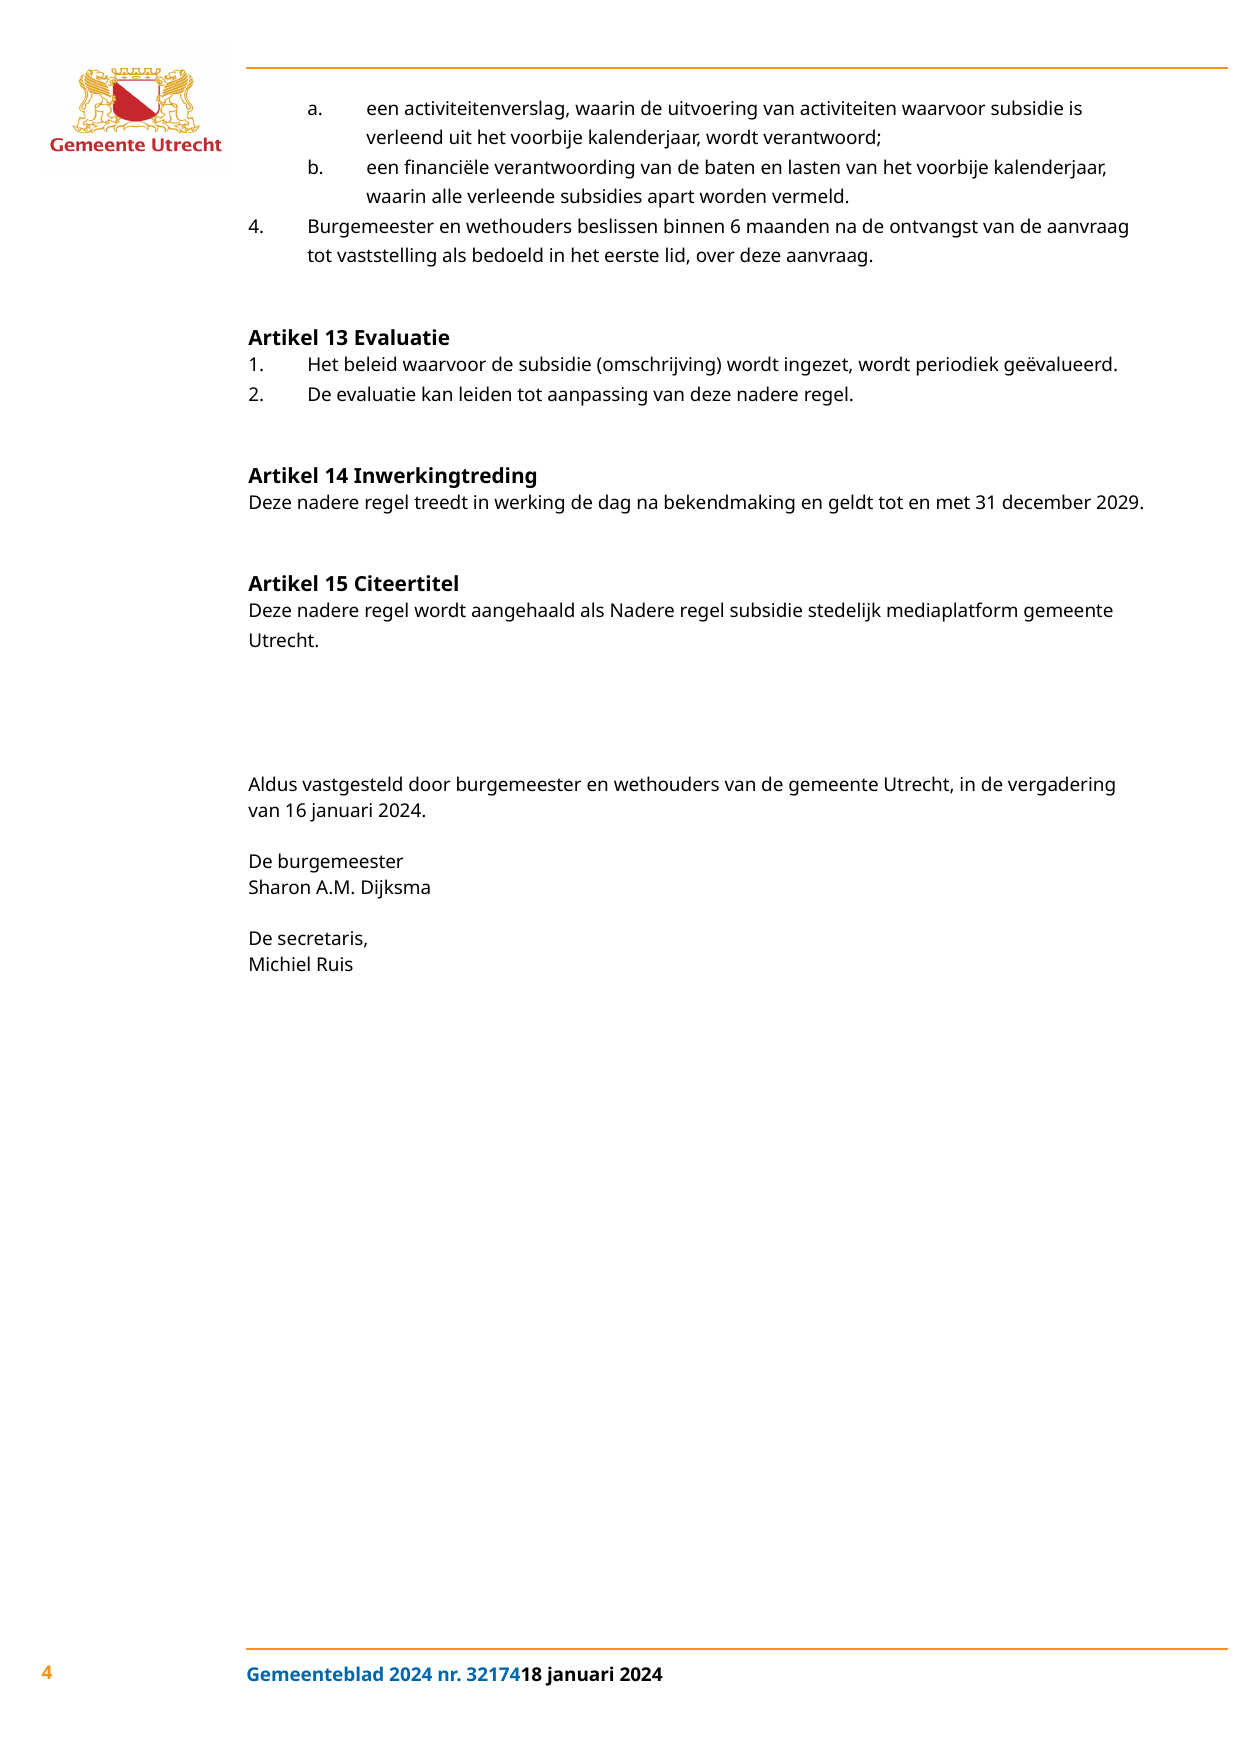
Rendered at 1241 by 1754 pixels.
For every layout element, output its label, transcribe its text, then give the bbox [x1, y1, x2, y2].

text De secretaris, [248, 926, 1152, 951]
text Deze nadere regel wordt aangehaald als Nadere regel subsidie stedelijk mediaplatform gemeente Utrecht. [248, 598, 1152, 653]
text Artikel 15 Citeertitel [248, 569, 1152, 598]
list Burgemeester en wethouders beslissen binnen 6 maanden na de ontvangst van de aanvraag tot vaststelling als bedoeld in het eerste lid, over deze aanvraag. [248, 213, 1152, 268]
list De evaluatie kan leiden tot aanpassing van deze nadere regel. [248, 381, 1152, 406]
text Artikel 14 Inwerkingtreding [248, 461, 1152, 489]
text De burgemeester [248, 848, 1152, 874]
list Het beleid waarvoor de subsidie (omschrijving) wordt ingezet, wordt periodiek geëvalueerd. [248, 351, 1152, 377]
text Artikel 13 Evaluatie [248, 323, 1152, 351]
text Sharon A.M. Dijksma [248, 874, 1152, 900]
text Deze nadere regel treedt in werking de dag na bekendmaking en geldt tot en met 31 december 2029. [248, 489, 1152, 515]
text Aldus vastgesteld door burgemeester en wethouders van de gemeente Utrecht, in de vergadering van 16 januari 2024. [248, 771, 1152, 823]
list een activiteitenverslag, waarin de uitvoering van activiteiten waarvoor subsidie is verleend uit het voorbije kalenderjaar, wordt verantwoord; [307, 95, 1152, 150]
picture [41, 47, 231, 172]
text Michiel Ruis [248, 951, 1152, 977]
list een financiële verantwoording van de baten en lasten van het voorbije kalenderjaar, waarin alle verleende subsidies apart worden vermeld. [307, 154, 1152, 209]
